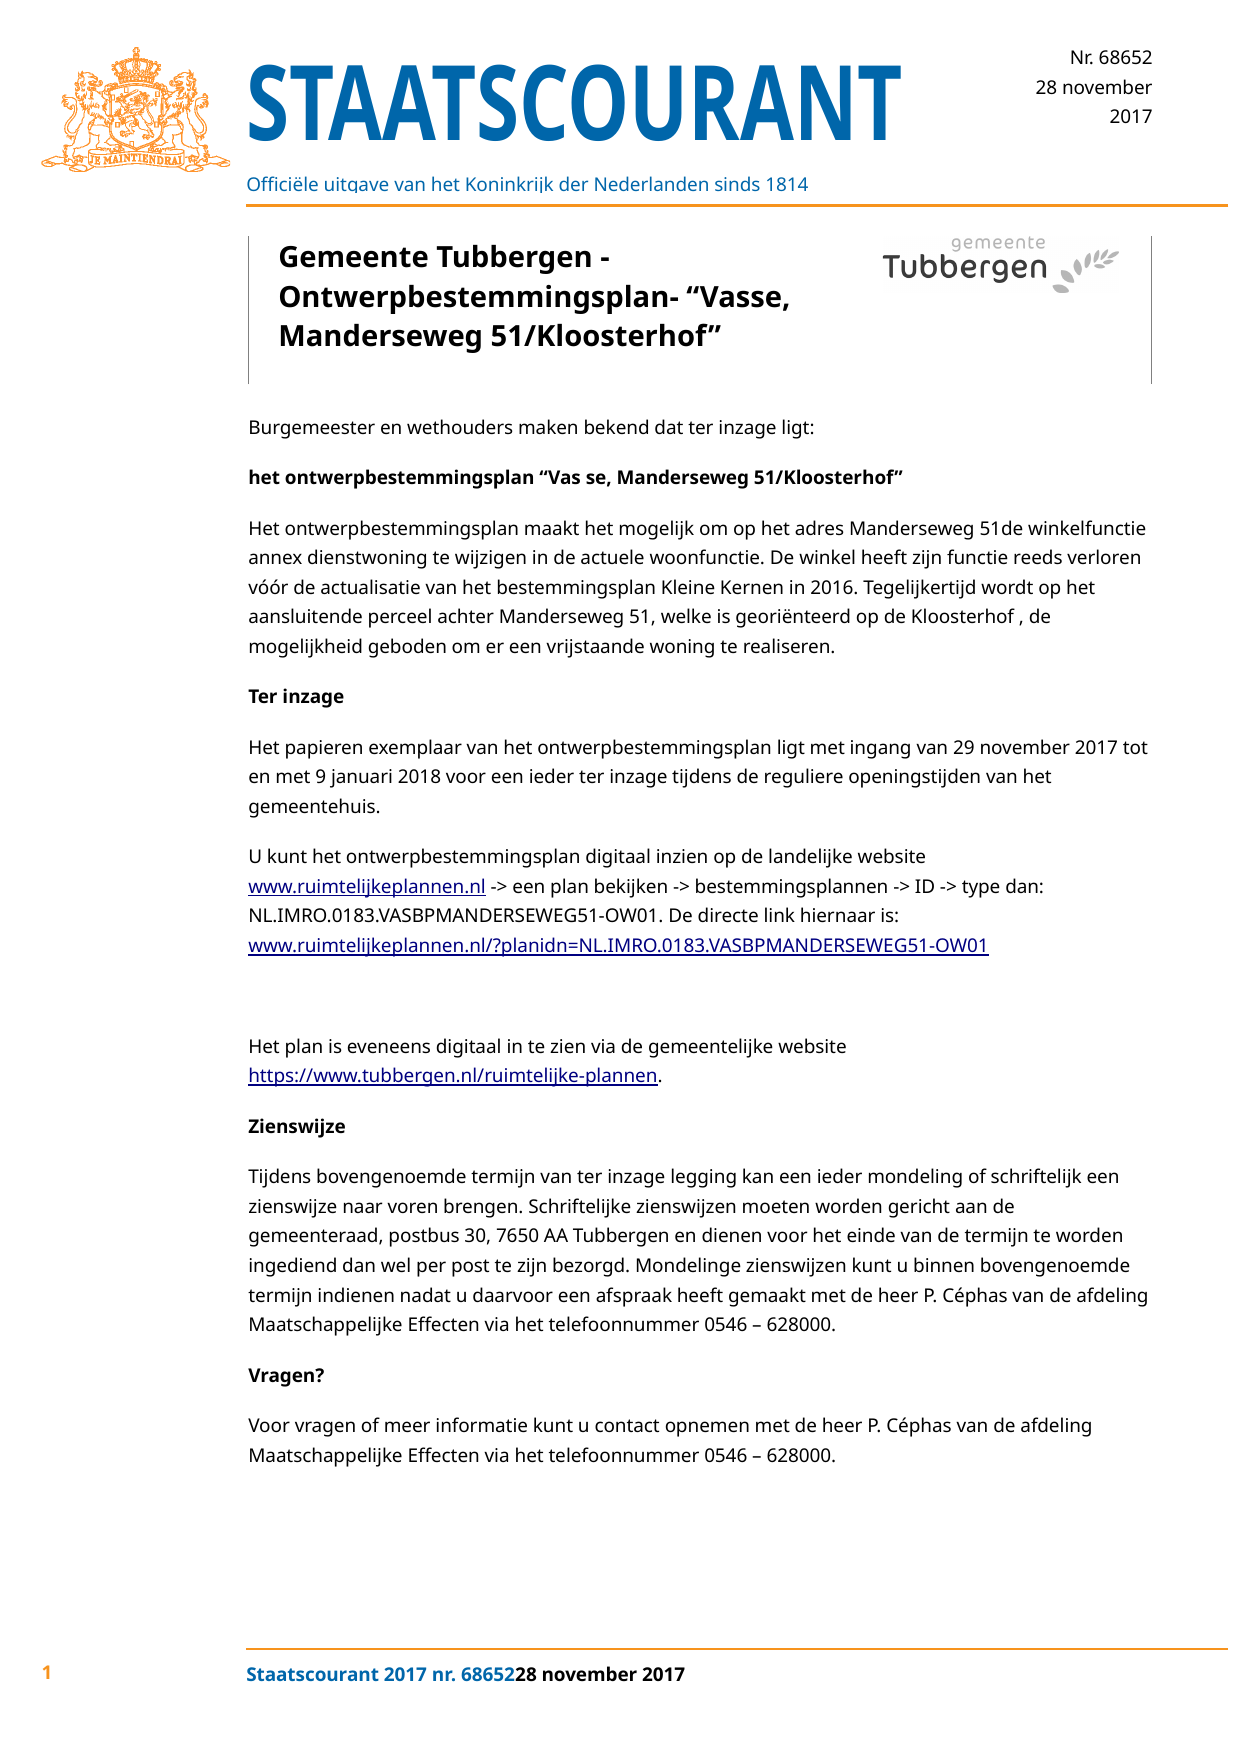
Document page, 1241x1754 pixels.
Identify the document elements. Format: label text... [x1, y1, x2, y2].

text Zienswijze [248, 1113, 1152, 1139]
text het ontwerpbestemmingsplan “Vas se, Manderseweg 51/Kloosterhof” [248, 464, 1152, 490]
text Tijdens bovengenoemde termijn van ter inzage legging kan een ieder mondeling of schriftelijk een zienswijze naar voren brengen. Schriftelijke zienswijzen moeten worden gericht aan de gemeenteraad, postbus 30, 7650 AA Tubbergen en dienen voor het einde van de termijn te worden ingediend dan wel per post te zijn bezorgd. Mondelinge zienswijzen kunt u binnen bovengenoemde termijn indienen nadat u daarvoor een afspraak heeft gemaakt met de heer P. Céphas van de afdeling Maatschappelijke Effecten via het telefoonnummer 0546 – 628000. [248, 1163, 1152, 1337]
text U kunt het ontwerpbestemmingsplan digitaal inzien op de landelijke website www.ruimtelijkeplannen.nl -> een plan bekijken -> bestemmingsplannen -> ID -> type dan: NL.IMRO.0183.VASBPMANDERSEWEG51-OW01. De directe link hiernaar is: www.ruimtelijkeplannen.nl/?planidn=NL.IMRO.0183.VASBPMANDERSEWEG51-OW01 [248, 843, 1152, 958]
text Het ontwerpbestemmingsplan maakt het mogelijk om op het adres Manderseweg 51de winkelfunctie annex dienstwoning te wijzigen in de actuele woonfunctie. De winkel heeft zijn functie reeds verloren vóór de actualisatie van het bestemmingsplan Kleine Kernen in 2016. Tegelijkertijd wordt op het aansluitende perceel achter Manderseweg 51, welke is georiënteerd op de Kloosterhof , de mogelijkheid geboden om er een vrijstaande woning te realiseren. [248, 515, 1152, 659]
picture [41, 47, 231, 172]
text Het papieren exemplaar van het ontwerpbestemmingsplan ligt met ingang van 29 november 2017 tot en met 9 januari 2018 voor een ieder ter inzage tijdens de reguliere openingstijden van het gemeentehuis. [248, 734, 1152, 819]
picture [882, 236, 1119, 293]
text Het plan is eveneens digitaal in te zien via de gemeentelijke website https://www.tubbergen.nl/ruimtelijke-plannen. [248, 1033, 1152, 1088]
text Vragen? [248, 1362, 1152, 1388]
text Voor vragen of meer informatie kunt u contact opnemen met de heer P. Céphas van de afdeling Maatschappelijke Effecten via het telefoonnummer 0546 – 628000. [248, 1412, 1152, 1468]
text Ter inzage [248, 683, 1152, 709]
table_header [850, 236, 1151, 384]
text Burgemeester en wethouders maken bekend dat ter inzage ligt: [248, 414, 1152, 440]
table_header Gemeente Tubbergen - Ontwerpbestemmingsplan- “Vasse, Manderseweg 51/Kloosterhof” [249, 236, 850, 384]
